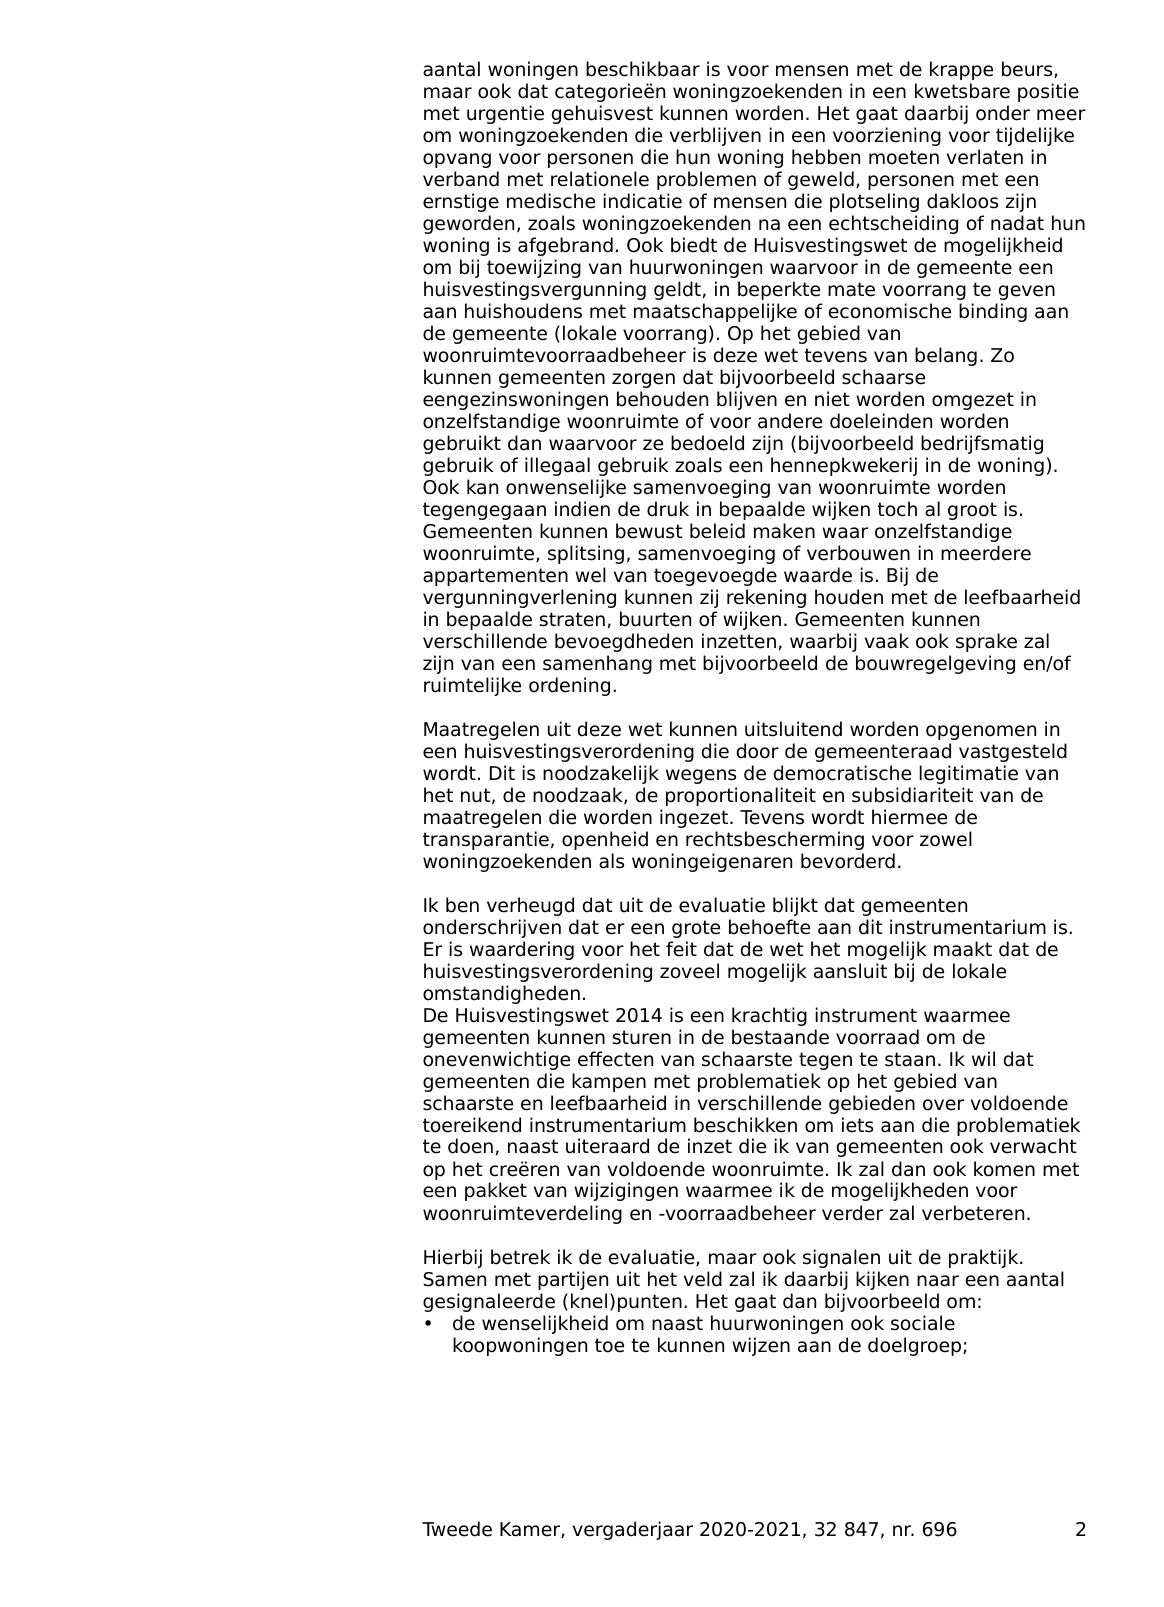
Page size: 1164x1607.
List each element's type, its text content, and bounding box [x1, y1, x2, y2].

text Hierbij betrek ik de evaluatie, maar ook signalen uit de praktijk. Samen met partijen uit het veld zal ik daarbij kijken naar een aantal gesignaleerde (knel)punten. Het gaat dan bijvoorbeeld om: [422, 1247, 1087, 1312]
text • de wenselijkheid om naast huurwoningen ook sociale koopwoningen toe te kunnen wijzen aan de doelgroep; [422, 1312, 1087, 1356]
text aantal woningen beschikbaar is voor mensen met de krappe beurs, maar ook dat categorieën woningzoekenden in een kwetsbare positie met urgentie gehuisvest kunnen worden. Het gaat daarbij onder meer om woningzoekenden die verblijven in een voorziening voor tijdelijke opvang voor personen die hun woning hebben moeten verlaten in verband met relationele problemen of geweld, personen met een ernstige medische indicatie of mensen die plotseling dakloos zijn geworden, zoals woningzoekenden na een echtscheiding of nadat hun woning is afgebrand. Ook biedt de Huisvestingswet de mogelijkheid om bij toewijzing van huurwoningen waarvoor in de gemeente een huisvestingsvergunning geldt, in beperkte mate voorrang te geven aan huishoudens met maatschappelijke of economische binding aan de gemeente (lokale voorrang). Op het gebied van woonruimtevoorraadbeheer is deze wet tevens van belang. Zo kunnen gemeenten zorgen dat bijvoorbeeld schaarse eengezinswoningen behouden blijven en niet worden omgezet in onzelfstandige woonruimte of voor andere doeleinden worden gebruikt dan waarvoor ze bedoeld zijn (bijvoorbeeld bedrijfsmatig gebruik of illegaal gebruik zoals een hennepkwekerij in de woning). Ook kan onwenselijke samenvoeging van woonruimte worden tegengegaan indien de druk in bepaalde wijken toch al groot is. Gemeenten kunnen bewust beleid maken waar onzelfstandige woonruimte, splitsing, samenvoeging of verbouwen in meerdere appartementen wel van toegevoegde waarde is. Bij de vergunningverlening kunnen zij rekening houden met de leefbaarheid in bepaalde straten, buurten of wijken. Gemeenten kunnen verschillende bevoegdheden inzetten, waarbij vaak ook sprake zal zijn van een samenhang met bijvoorbeeld de bouwregelgeving en/of ruimtelijke ordening. [422, 59, 1087, 696]
text De Huisvestingswet 2014 is een krachtig instrument waarmee gemeenten kunnen sturen in de bestaande voorraad om de onevenwichtige effecten van schaarste tegen te staan. Ik wil dat gemeenten die kampen met problematiek op het gebied van schaarste en leefbaarheid in verschillende gebieden over voldoende toereikend instrumentarium beschikken om iets aan die problematiek te doen, naast uiteraard de inzet die ik van gemeenten ook verwacht op het creëren van voldoende woonruimte. Ik zal dan ook komen met een pakket van wijzigingen waarmee ik de mogelijkheden voor woonruimteverdeling en -voorraadbeheer verder zal verbeteren. [422, 1004, 1087, 1224]
text Ik ben verheugd dat uit de evaluatie blijkt dat gemeenten onderschrijven dat er een grote behoefte aan dit instrumentarium is. Er is waardering voor het feit dat de wet het mogelijk maakt dat de huisvestingsverordening zoveel mogelijk aansluit bij de lokale omstandigheden. [422, 895, 1087, 1004]
text Maatregelen uit deze wet kunnen uitsluitend worden opgenomen in een huisvestingsverordening die door de gemeenteraad vastgesteld wordt. Dit is noodzakelijk wegens de democratische legitimatie van het nut, de noodzaak, de proportionaliteit en subsidiariteit van de maatregelen die worden ingezet. Tevens wordt hiermee de transparantie, openheid en rechtsbescherming voor zowel woningzoekenden als woningeigenaren bevorderd. [422, 719, 1087, 872]
